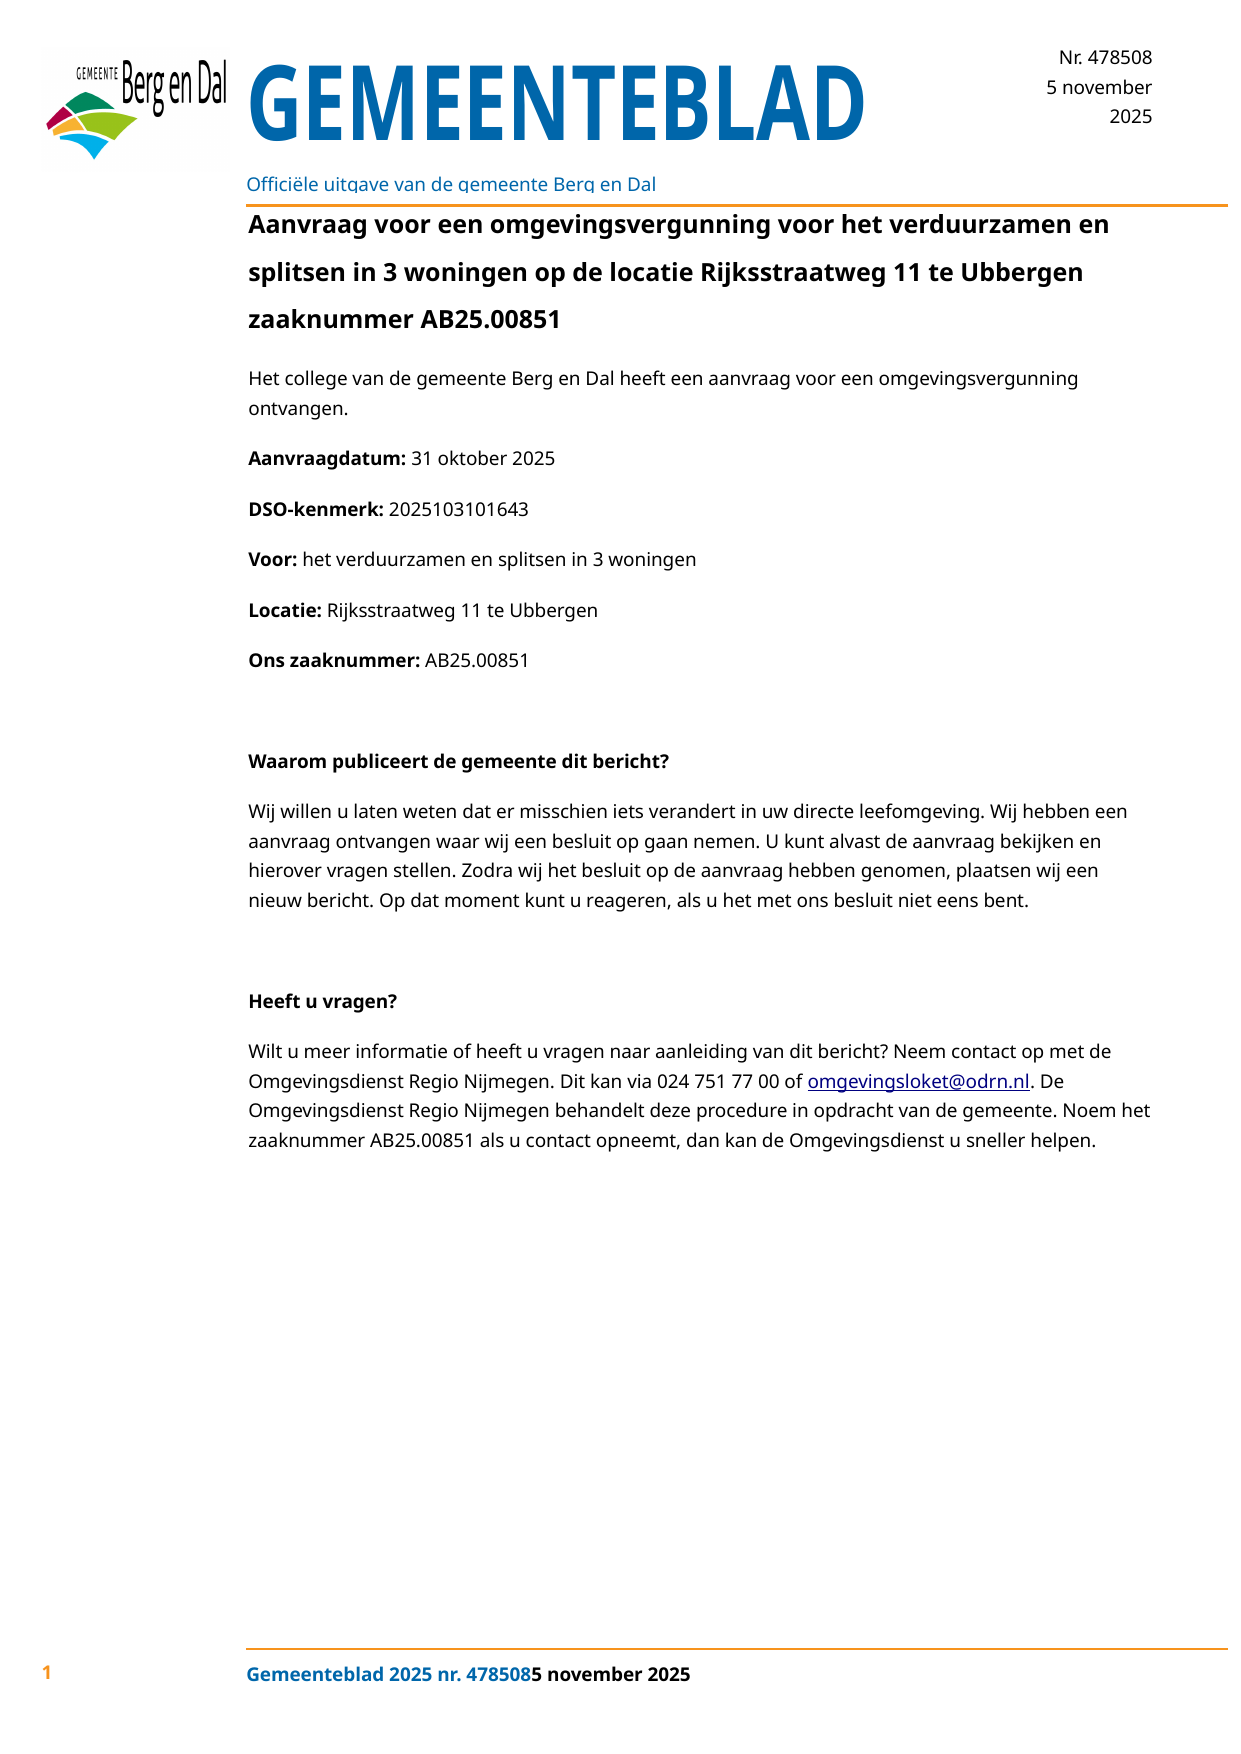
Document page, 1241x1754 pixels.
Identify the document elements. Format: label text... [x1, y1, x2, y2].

text Aanvraagdatum: 31 oktober 2025 [248, 446, 1152, 471]
text DSO-kenmerk: 2025103101643 [248, 496, 1152, 522]
text Waarom publiceert de gemeente dit bericht? [248, 748, 1152, 774]
text Wij willen u laten weten dat er misschien iets verandert in uw directe leefomgeving. Wij hebben een aanvraag ontvangen waar wij een besluit op gaan nemen. U kunt alvast de aanvraag bekijken en hierover vragen stellen. Zodra wij het besluit op de aanvraag hebben genomen, plaatsen wij een nieuw bericht. Op dat moment kunt u reageren, als u het met ons besluit niet eens bent. [248, 798, 1152, 913]
text Heeft u vragen? [248, 988, 1152, 1014]
text Locatie: Rijksstraatweg 11 te Ubbergen [248, 597, 1152, 622]
text Voor: het verduurzamen en splitsen in 3 woningen [248, 546, 1152, 572]
text Wilt u meer informatie of heeft u vragen naar aanleiding van dit bericht? Neem contact op met de Omgevingsdienst Regio Nijmegen. Dit kan via 024 751 77 00 of omgevingsloket@odrn.nl. De Omgevingsdienst Regio Nijmegen behandelt deze procedure in opdracht van de gemeente. Noem het zaaknummer AB25.00851 als u contact opneemt, dan kan de Omgevingsdienst u sneller helpen. [248, 1038, 1152, 1153]
text Aanvraag voor een omgevingsvergunning voor het verduurzamen en splitsen in 3 woningen op de locatie Rijksstraatweg 11 te Ubbergen zaaknummer AB25.00851 [248, 207, 1152, 336]
text Het college van de gemeente Berg en Dal heeft een aanvraag voor een omgevingsvergunning ontvangen. [248, 366, 1152, 421]
picture [41, 47, 231, 172]
text Ons zaaknummer: AB25.00851 [248, 647, 1152, 673]
